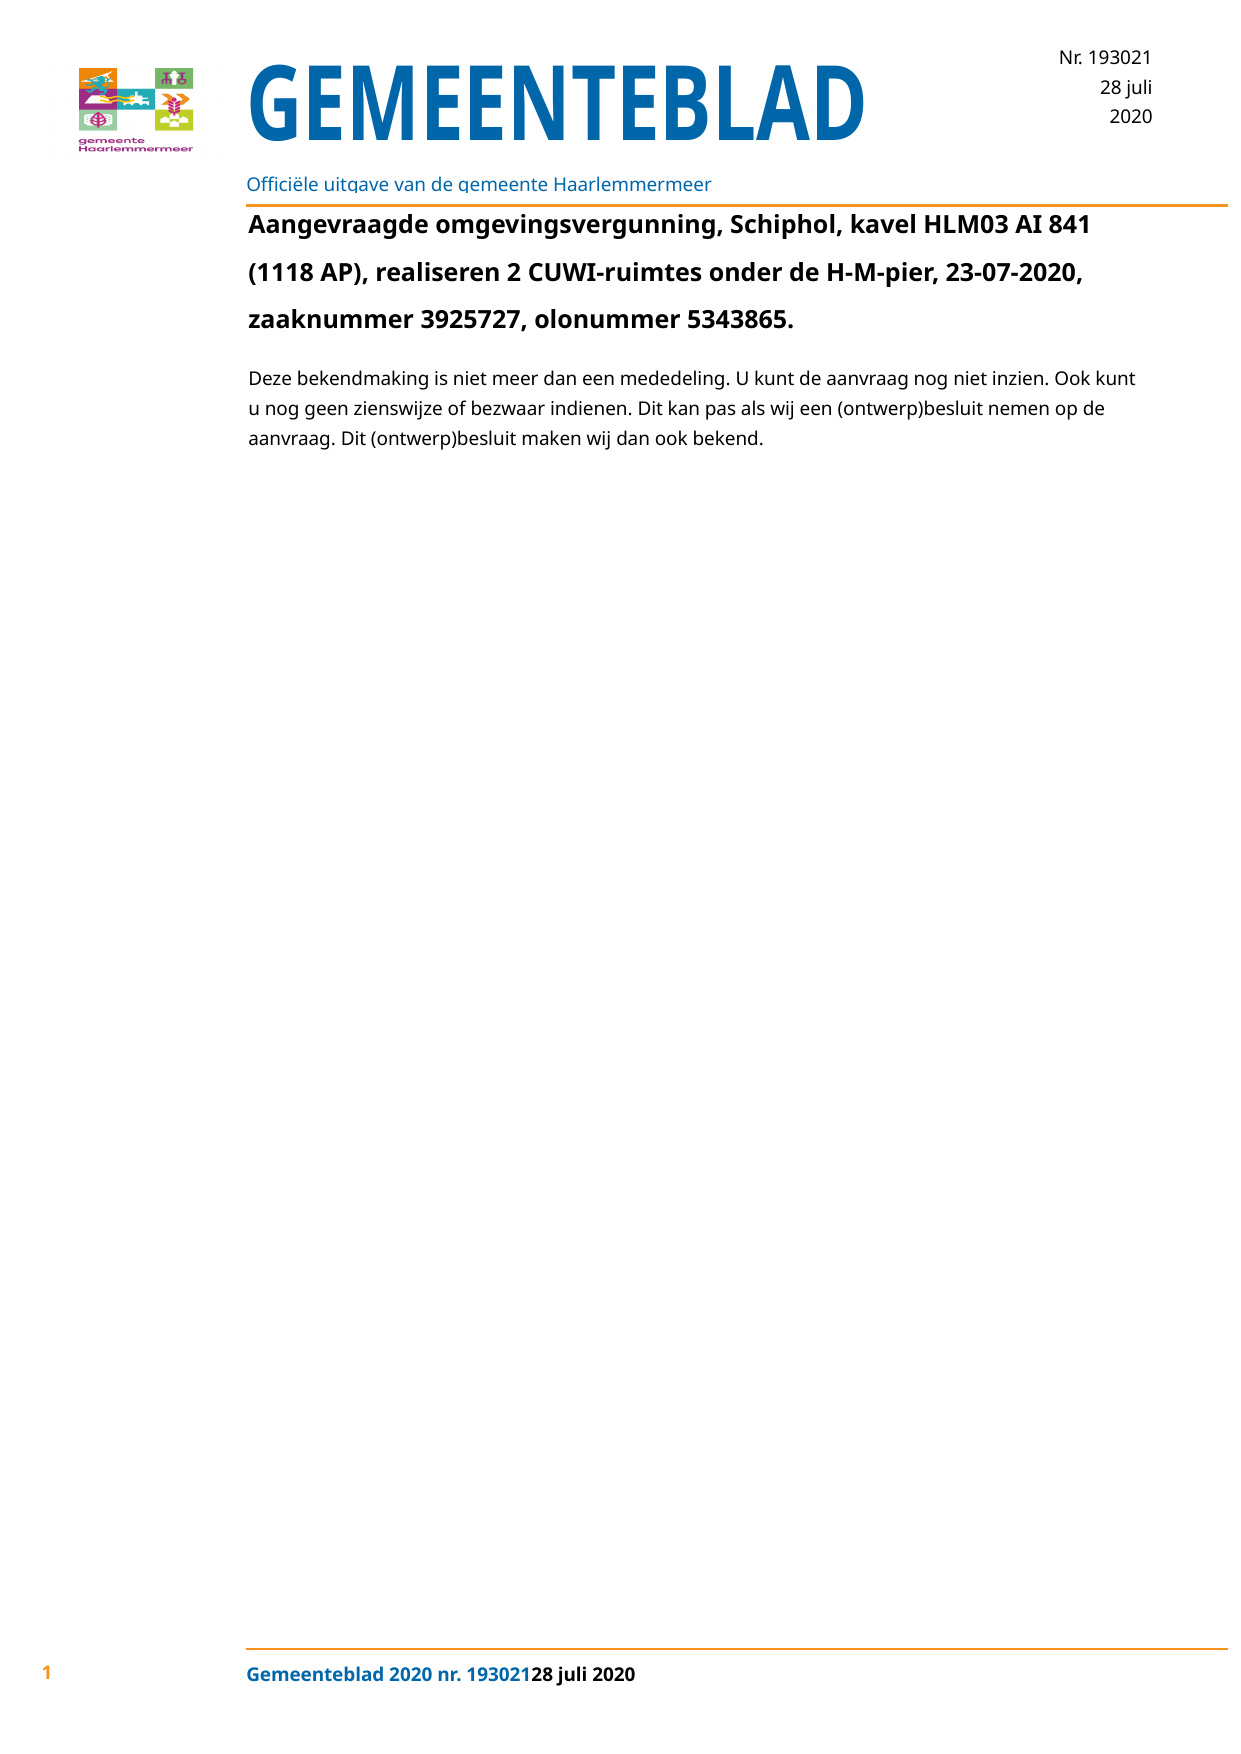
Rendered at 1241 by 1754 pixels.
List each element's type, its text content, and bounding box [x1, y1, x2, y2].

text Deze bekendmaking is niet meer dan een mededeling. U kunt de aanvraag nog niet inzien. Ook kunt u nog geen zienswijze of bezwaar indienen. Dit kan pas als wij een (ontwerp)besluit nemen op de aanvraag. Dit (ontwerp)besluit maken wij dan ook bekend. [248, 366, 1152, 450]
text Aangevraagde omgevingsvergunning, Schiphol, kavel HLM03 AI 841 (1118 AP), realiseren 2 CUWI-ruimtes onder de H-M-pier, 23-07-2020, zaaknummer 3925727, olonummer 5343865. [248, 207, 1152, 336]
picture [41, 47, 231, 172]
